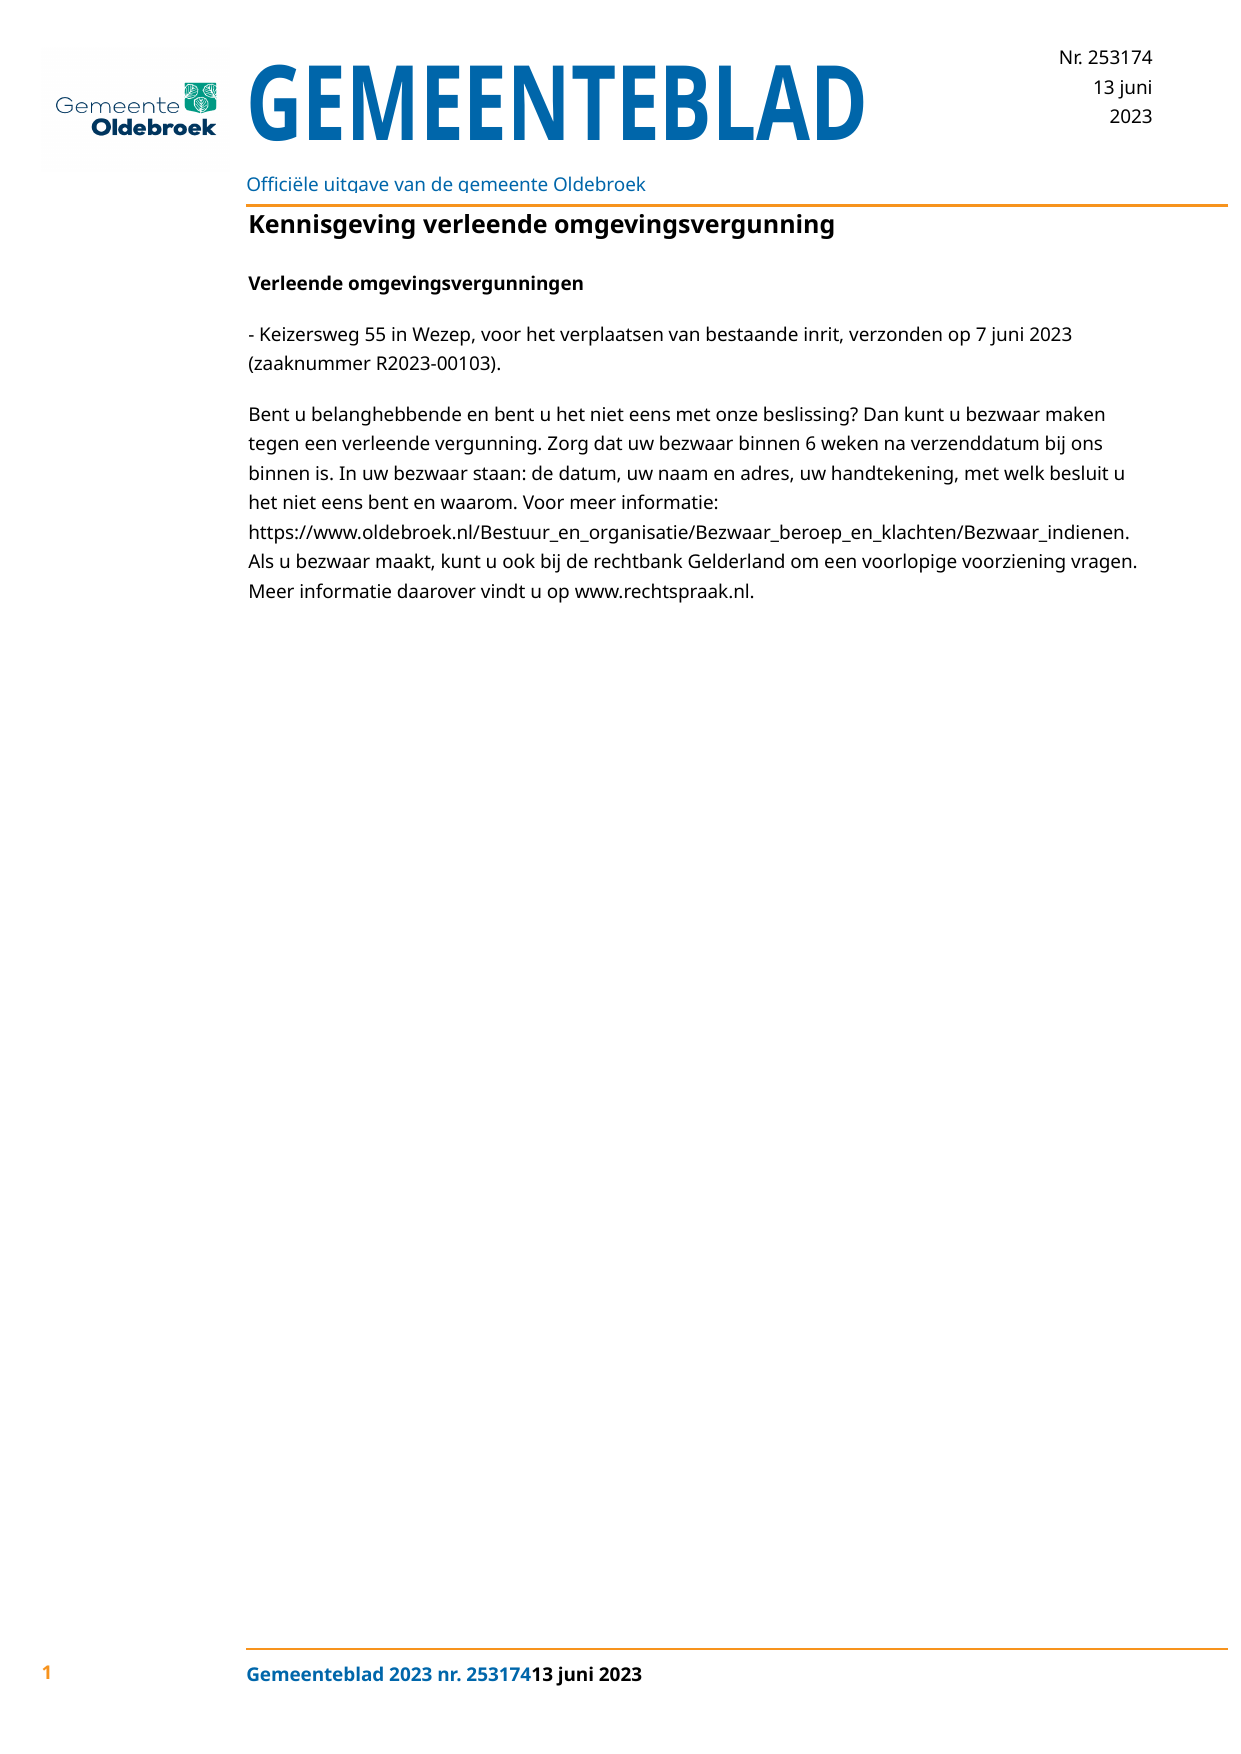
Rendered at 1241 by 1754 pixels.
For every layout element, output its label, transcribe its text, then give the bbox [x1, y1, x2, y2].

picture [41, 47, 231, 172]
text Kennisgeving verleende omgevingsvergunning [248, 207, 1152, 241]
text Bent u belanghebbende en bent u het niet eens met onze beslissing? Dan kunt u bezwaar maken tegen een verleende vergunning. Zorg dat uw bezwaar binnen 6 weken na verzenddatum bij ons binnen is. In uw bezwaar staan: de datum, uw naam en adres, uw handtekening, met welk besluit u het niet eens bent en waarom. Voor meer informatie: https://www.oldebroek.nl/Bestuur_en_organisatie/Bezwaar_beroep_en_klachten/Bezwaar_indienen. Als u bezwaar maakt, kunt u ook bij de rechtbank Gelderland om een voorlopige voorziening vragen. Meer informatie daarover vindt u op www.rechtspraak.nl. [248, 401, 1152, 604]
text - Keizersweg 55 in Wezep, voor het verplaatsen van bestaande inrit, verzonden op 7 juni 2023 (zaaknummer R2023-00103). [248, 321, 1152, 376]
text Verleende omgevingsvergunningen [248, 270, 1152, 296]
